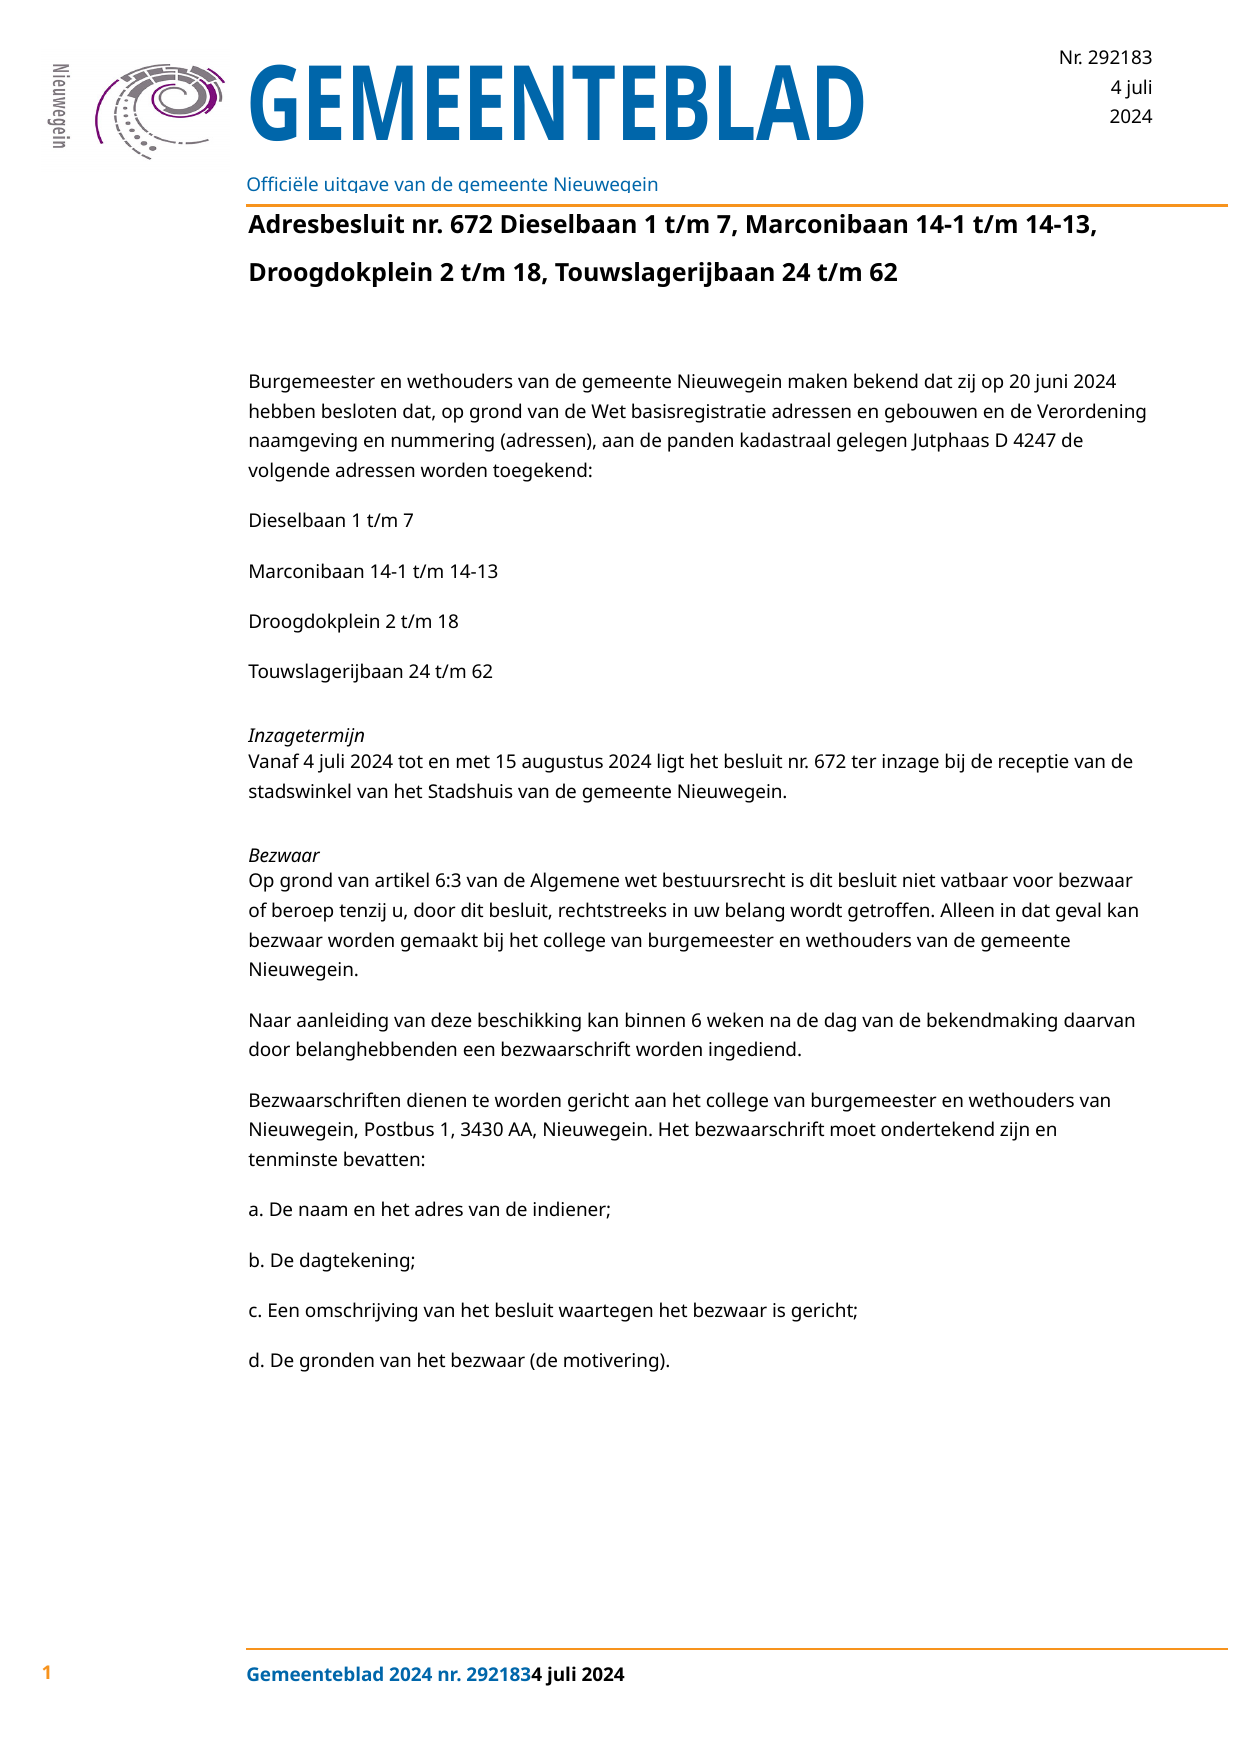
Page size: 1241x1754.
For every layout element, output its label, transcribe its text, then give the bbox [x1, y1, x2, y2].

text Inzagetermijn [248, 723, 1152, 748]
text Op grond van artikel 6:3 van de Algemene wet bestuursrecht is dit besluit niet vatbaar voor bezwaar of beroep tenzij u, door dit besluit, rechtstreeks in uw belang wordt getroffen. Alleen in dat geval kan bezwaar worden gemaakt bij het college van burgemeester en wethouders van de gemeente Nieuwegein. [248, 868, 1152, 982]
text Droogdokplein 2 t/m 18 [248, 608, 1152, 634]
text Bezwaarschriften dienen te worden gericht aan het college van burgemeester en wethouders van Nieuwegein, Postbus 1, 3430 AA, Nieuwegein. Het bezwaarschrift moet ondertekend zijn en tenminste bevatten: [248, 1087, 1152, 1172]
text Vanaf 4 juli 2024 tot en met 15 augustus 2024 ligt het besluit nr. 672 ter inzage bij de receptie van de stadswinkel van het Stadshuis van de gemeente Nieuwegein. [248, 748, 1152, 804]
text Dieselbaan 1 t/m 7 [248, 507, 1152, 533]
text Bezwaar [248, 842, 1152, 868]
text c. Een omschrijving van het besluit waartegen het bezwaar is gericht; [248, 1297, 1152, 1323]
text Marconibaan 14-1 t/m 14-13 [248, 558, 1152, 584]
text Adresbesluit nr. 672 Dieselbaan 1 t/m 7, Marconibaan 14-1 t/m 14-13, Droogdokplein 2 t/m 18, Touwslagerijbaan 24 t/m 62 [248, 207, 1152, 288]
picture [41, 47, 231, 172]
text Naar aanleiding van deze beschikking kan binnen 6 weken na de dag van de bekendmaking daarvan door belanghebbenden een bezwaarschrift worden ingediend. [248, 1007, 1152, 1062]
text d. De gronden van het bezwaar (de motivering). [248, 1348, 1152, 1373]
text Burgemeester en wethouders van de gemeente Nieuwegein maken bekend dat zij op 20 juni 2024 hebben besloten dat, op grond van de Wet basisregistratie adressen en gebouwen en de Verordening naamgeving en nummering (adressen), aan de panden kadastraal gelegen Jutphaas D 4247 de volgende adressen worden toegekend: [248, 368, 1152, 483]
text b. De dagtekening; [248, 1247, 1152, 1273]
text a. De naam en het adres van de indiener; [248, 1196, 1152, 1222]
text Touwslagerijbaan 24 t/m 62 [248, 659, 1152, 684]
